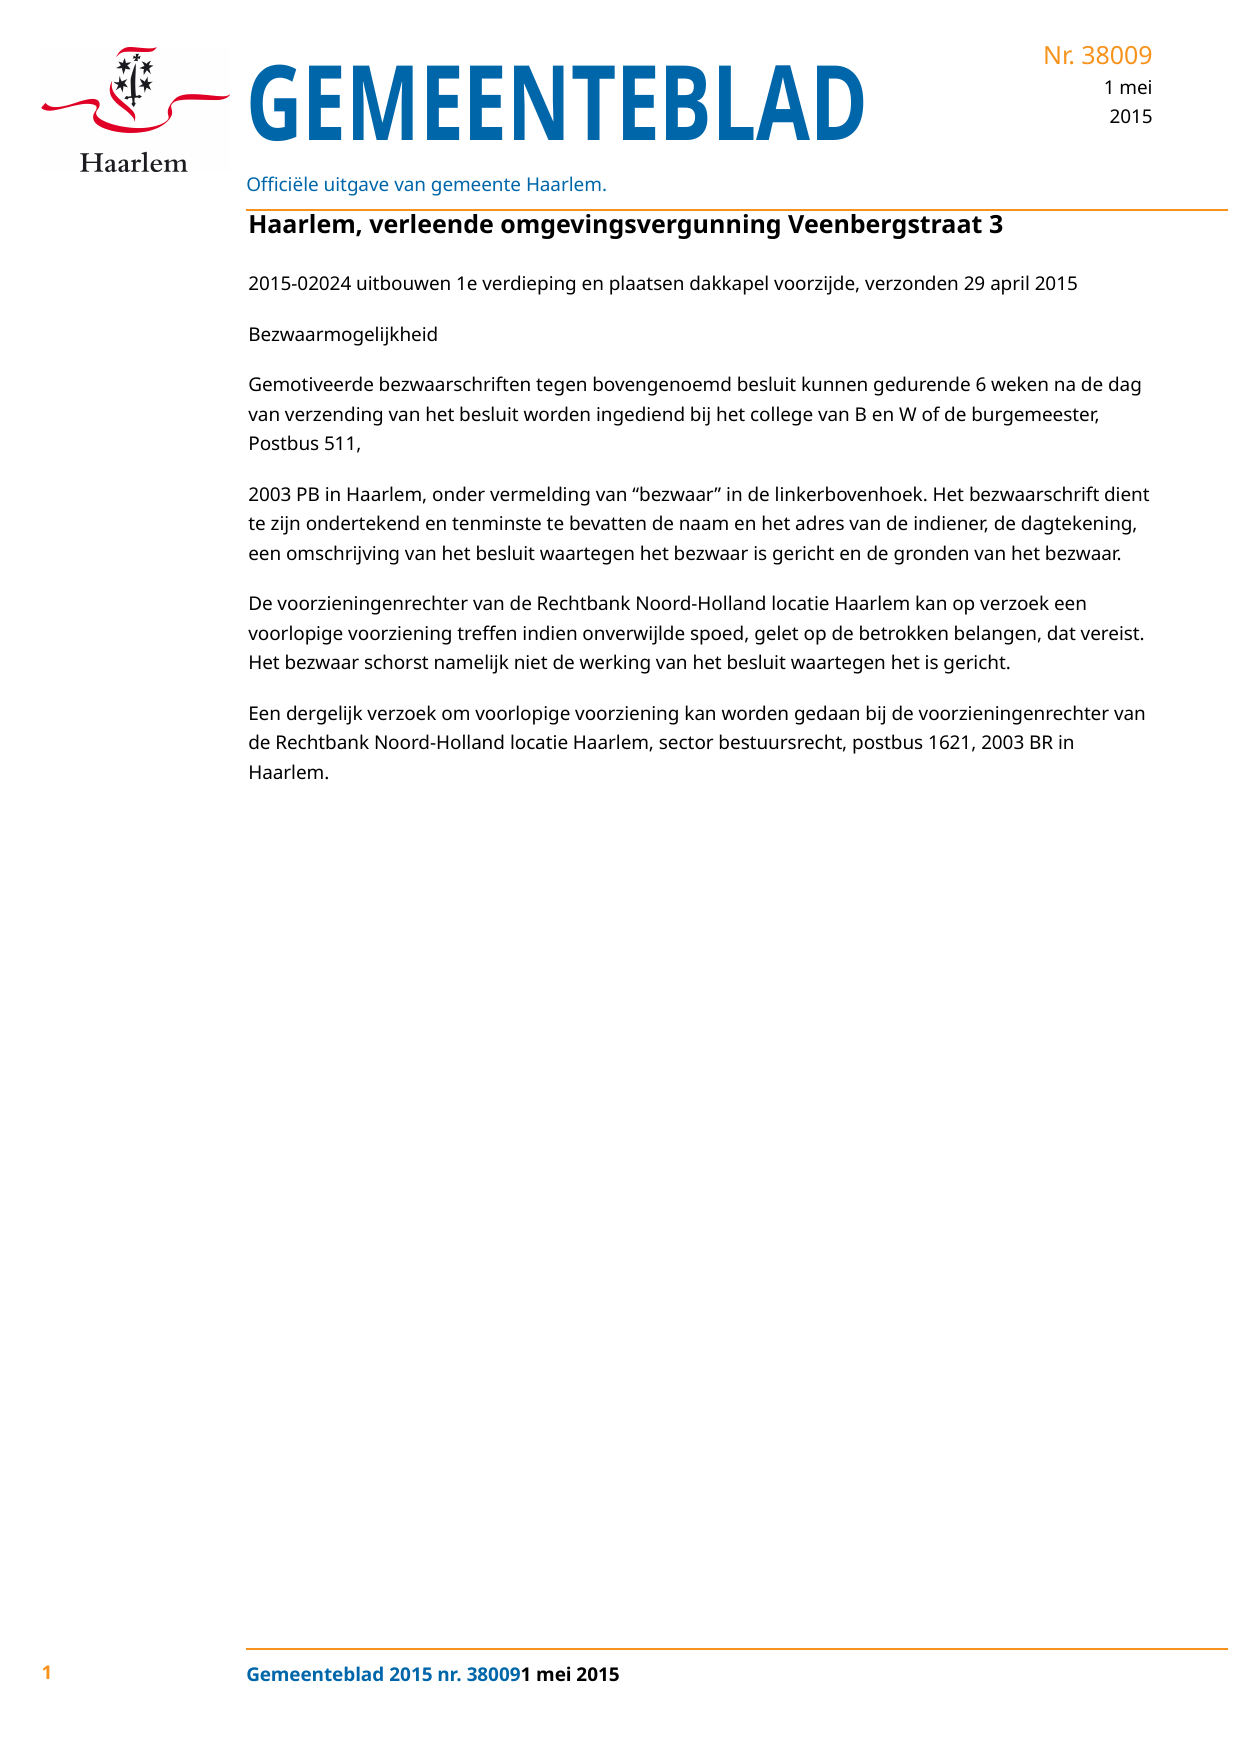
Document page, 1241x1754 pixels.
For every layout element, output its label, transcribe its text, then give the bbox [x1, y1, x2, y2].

picture [41, 47, 231, 172]
text Gemotiveerde bezwaarschriften tegen bovengenoemd besluit kunnen gedurende 6 weken na de dag van verzending van het besluit worden ingediend bij het college van B en W of de burgemeester, Postbus 511, [248, 371, 1152, 456]
text Een dergelijk verzoek om voorlopige voorziening kan worden gedaan bij de voorzieningenrechter van de Rechtbank Noord-Holland locatie Haarlem, sector bestuursrecht, postbus 1621, 2003 BR in Haarlem. [248, 700, 1152, 785]
text Haarlem, verleende omgevingsvergunning Veenbergstraat 3 [248, 211, 1152, 241]
text De voorzieningenrechter van de Rechtbank Noord-Holland locatie Haarlem kan op verzoek een voorlopige voorziening treffen indien onverwijlde spoed, gelet op de betrokken belangen, dat vereist. Het bezwaar schorst namelijk niet de werking van het besluit waartegen het is gericht. [248, 590, 1152, 675]
text 2003 PB in Haarlem, onder vermelding van “bezwaar” in de linkerbovenhoek. Het bezwaarschrift dient te zijn ondertekend en tenminste te bevatten de naam en het adres van de indiener, de dagtekening, een omschrijving van het besluit waartegen het bezwaar is gericht en de gronden van het bezwaar. [248, 481, 1152, 566]
text 2015-02024 uitbouwen 1e verdieping en plaatsen dakkapel voorzijde, verzonden 29 april 2015 [248, 270, 1152, 296]
text Bezwaarmogelijkheid [248, 321, 1152, 346]
